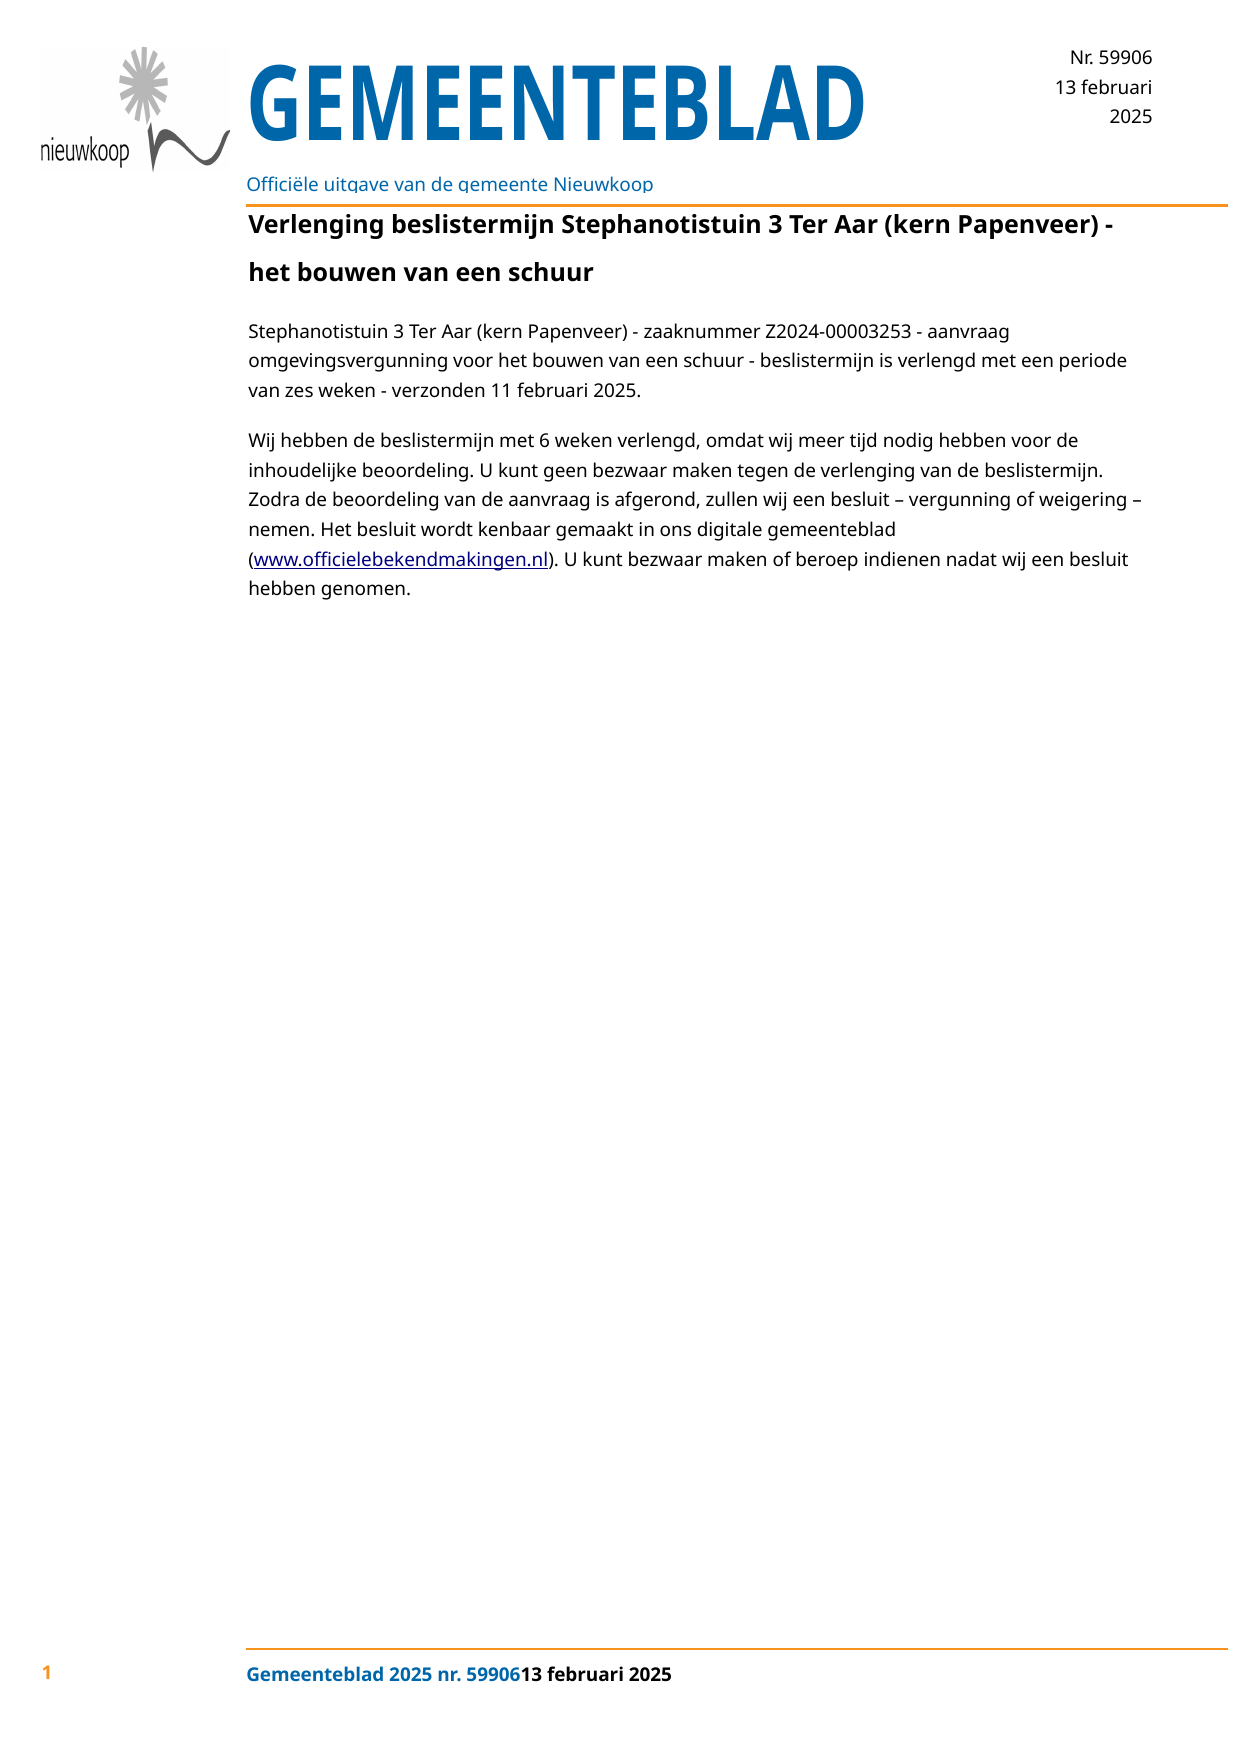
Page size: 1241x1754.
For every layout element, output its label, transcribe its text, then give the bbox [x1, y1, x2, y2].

text Wij hebben de beslistermijn met 6 weken verlengd, omdat wij meer tijd nodig hebben voor de inhoudelijke beoordeling. U kunt geen bezwaar maken tegen de verlenging van de beslistermijn. Zodra de beoordeling van de aanvraag is afgerond, zullen wij een besluit – vergunning of weigering – nemen. Het besluit wordt kenbaar gemaakt in ons digitale gemeenteblad (www.officielebekendmakingen.nl). U kunt bezwaar maken of beroep indienen nadat wij een besluit hebben genomen. [248, 427, 1152, 601]
text Verlenging beslistermijn Stephanotistuin 3 Ter Aar (kern Papenveer) - het bouwen van een schuur [248, 207, 1152, 288]
text Stephanotistuin 3 Ter Aar (kern Papenveer) - zaaknummer Z2024-00003253 - aanvraag omgevingsvergunning voor het bouwen van een schuur - beslistermijn is verlengd met een periode van zes weken - verzonden 11 februari 2025. [248, 318, 1152, 403]
picture [41, 47, 231, 172]
